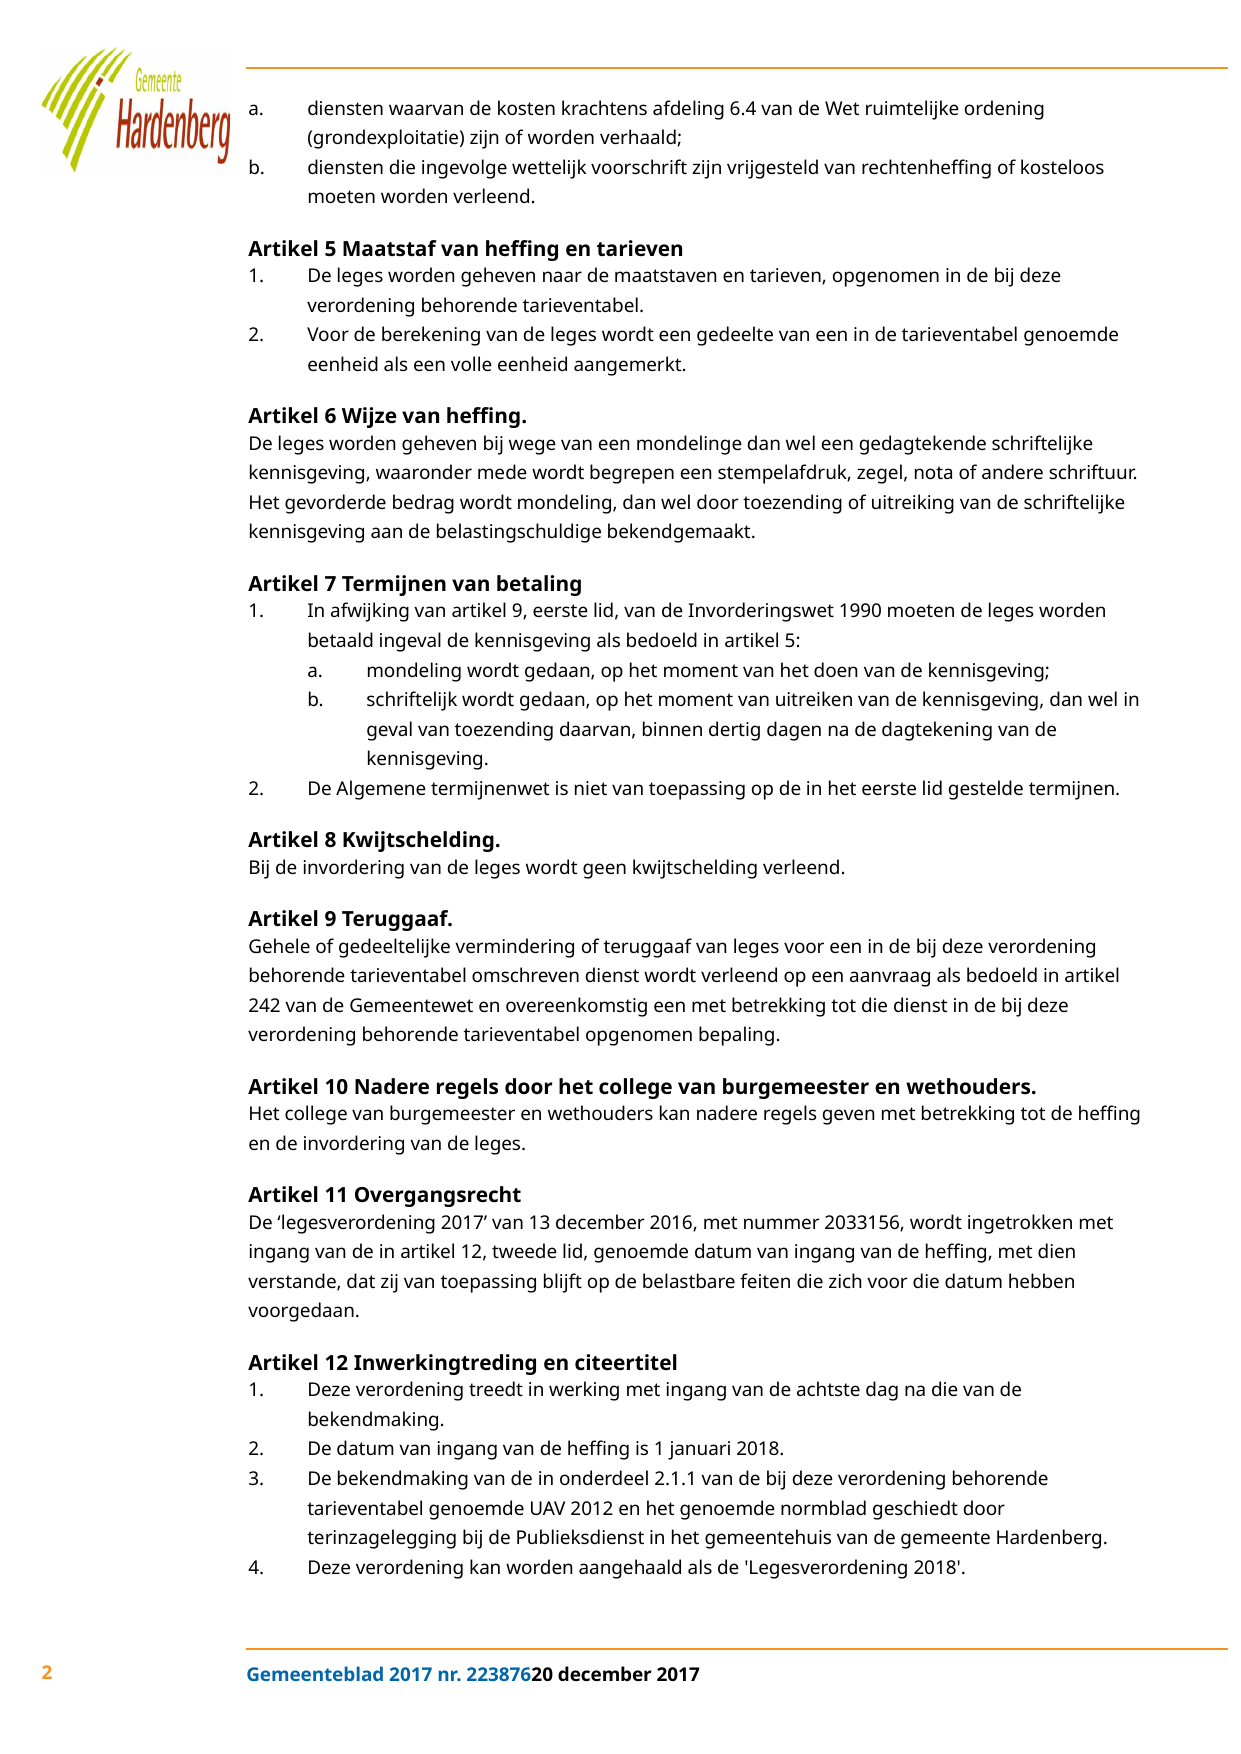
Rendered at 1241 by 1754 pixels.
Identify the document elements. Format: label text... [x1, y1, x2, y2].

text Artikel 5 Maatstaf van heffing en tarieven [248, 234, 1152, 262]
text Artikel 11 Overgangsrecht [248, 1180, 1152, 1209]
text Artikel 7 Termijnen van betaling [248, 569, 1152, 598]
picture [41, 47, 231, 172]
list diensten waarvan de kosten krachtens afdeling 6.4 van de Wet ruimtelijke ordening (grondexploitatie) zijn of worden verhaald; [248, 95, 1152, 150]
list Deze verordening kan worden aangehaald als de 'Legesverordening 2018'. [248, 1554, 1152, 1580]
list Deze verordening treedt in werking met ingang van de achtste dag na die van de bekendmaking. [248, 1376, 1152, 1432]
text Artikel 8 Kwijtschelding. [248, 826, 1152, 854]
text De leges worden geheven bij wege van een mondelinge dan wel een gedagtekende schriftelijke kennisgeving, waaronder mede wordt begrepen een stempelafdruk, zegel, nota of andere schriftuur. Het gevorderde bedrag wordt mondeling, dan wel door toezending of uitreiking van de schriftelijke kennisgeving aan de belastingschuldige bekendgemaakt. [248, 430, 1152, 544]
list diensten die ingevolge wettelijk voorschrift zijn vrijgesteld van rechtenheffing of kosteloos moeten worden verleend. [248, 154, 1152, 209]
text Artikel 10 Nadere regels door het college van burgemeester en wethouders. [248, 1072, 1152, 1100]
list mondeling wordt gedaan, op het moment van het doen van de kennisgeving; [307, 657, 1152, 682]
text De ‘legesverordening 2017’ van 13 december 2016, met nummer 2033156, wordt ingetrokken met ingang van de in artikel 12, tweede lid, genoemde datum van ingang van de heffing, met dien verstande, dat zij van toe­passing blijft op de belastbare feiten die zich voor die datum hebben voorgedaan. [248, 1209, 1152, 1323]
text Artikel 6 Wijze van heffing. [248, 402, 1152, 430]
list De bekendmaking van de in onderdeel 2.1.1 van de bij deze verordening behorende tarieventabel genoemde UAV 2012 en het genoemde normblad geschiedt door terinzagelegging bij de Publieksdienst in het gemeentehuis van de gemeente Hardenberg. [248, 1465, 1152, 1550]
text Gehele of gedeeltelijke vermindering of teruggaaf van leges voor een in de bij deze verordening behorende tarieventabel omschreven dienst wordt verleend op een aanvraag als bedoeld in artikel 242 van de Gemeentewet en overeenkomstig een met betrekking tot die dienst in de bij deze verordening behorende tarieventabel opgenomen bepaling. [248, 933, 1152, 1047]
list De Algemene termijnenwet is niet van toepassing op de in het eerste lid gestelde termijnen. [248, 775, 1152, 801]
text Artikel 9 Teruggaaf. [248, 904, 1152, 933]
text Artikel 12 Inwerkingtreding en citeertitel [248, 1348, 1152, 1376]
list Voor de berekening van de leges wordt een gedeelte van een in de tarieventabel genoemde eenheid als een volle eenheid aangemerkt. [248, 322, 1152, 377]
text Het college van burgemeester en wethouders kan nadere regels geven met betrekking tot de heffing en de invordering van de leges. [248, 1100, 1152, 1156]
list De datum van ingang van de heffing is 1 januari 2018. [248, 1436, 1152, 1461]
list schriftelijk wordt gedaan, op het moment van uitreiken van de kennisgeving, dan wel in geval van toezending daarvan, binnen dertig dagen na de dagtekening van de kennisgeving. [307, 686, 1152, 771]
list De leges worden geheven naar de maatstaven en tarieven, opgenomen in de bij deze verordening behorende tarieventabel. [248, 262, 1152, 318]
text Bij de invordering van de leges wordt geen kwijtschelding verleend. [248, 854, 1152, 880]
list In afwijking van artikel 9, eerste lid, van de Invorderingswet 1990 moeten de leges worden betaald ingeval de kennisgeving als bedoeld in artikel 5: [248, 598, 1152, 653]
